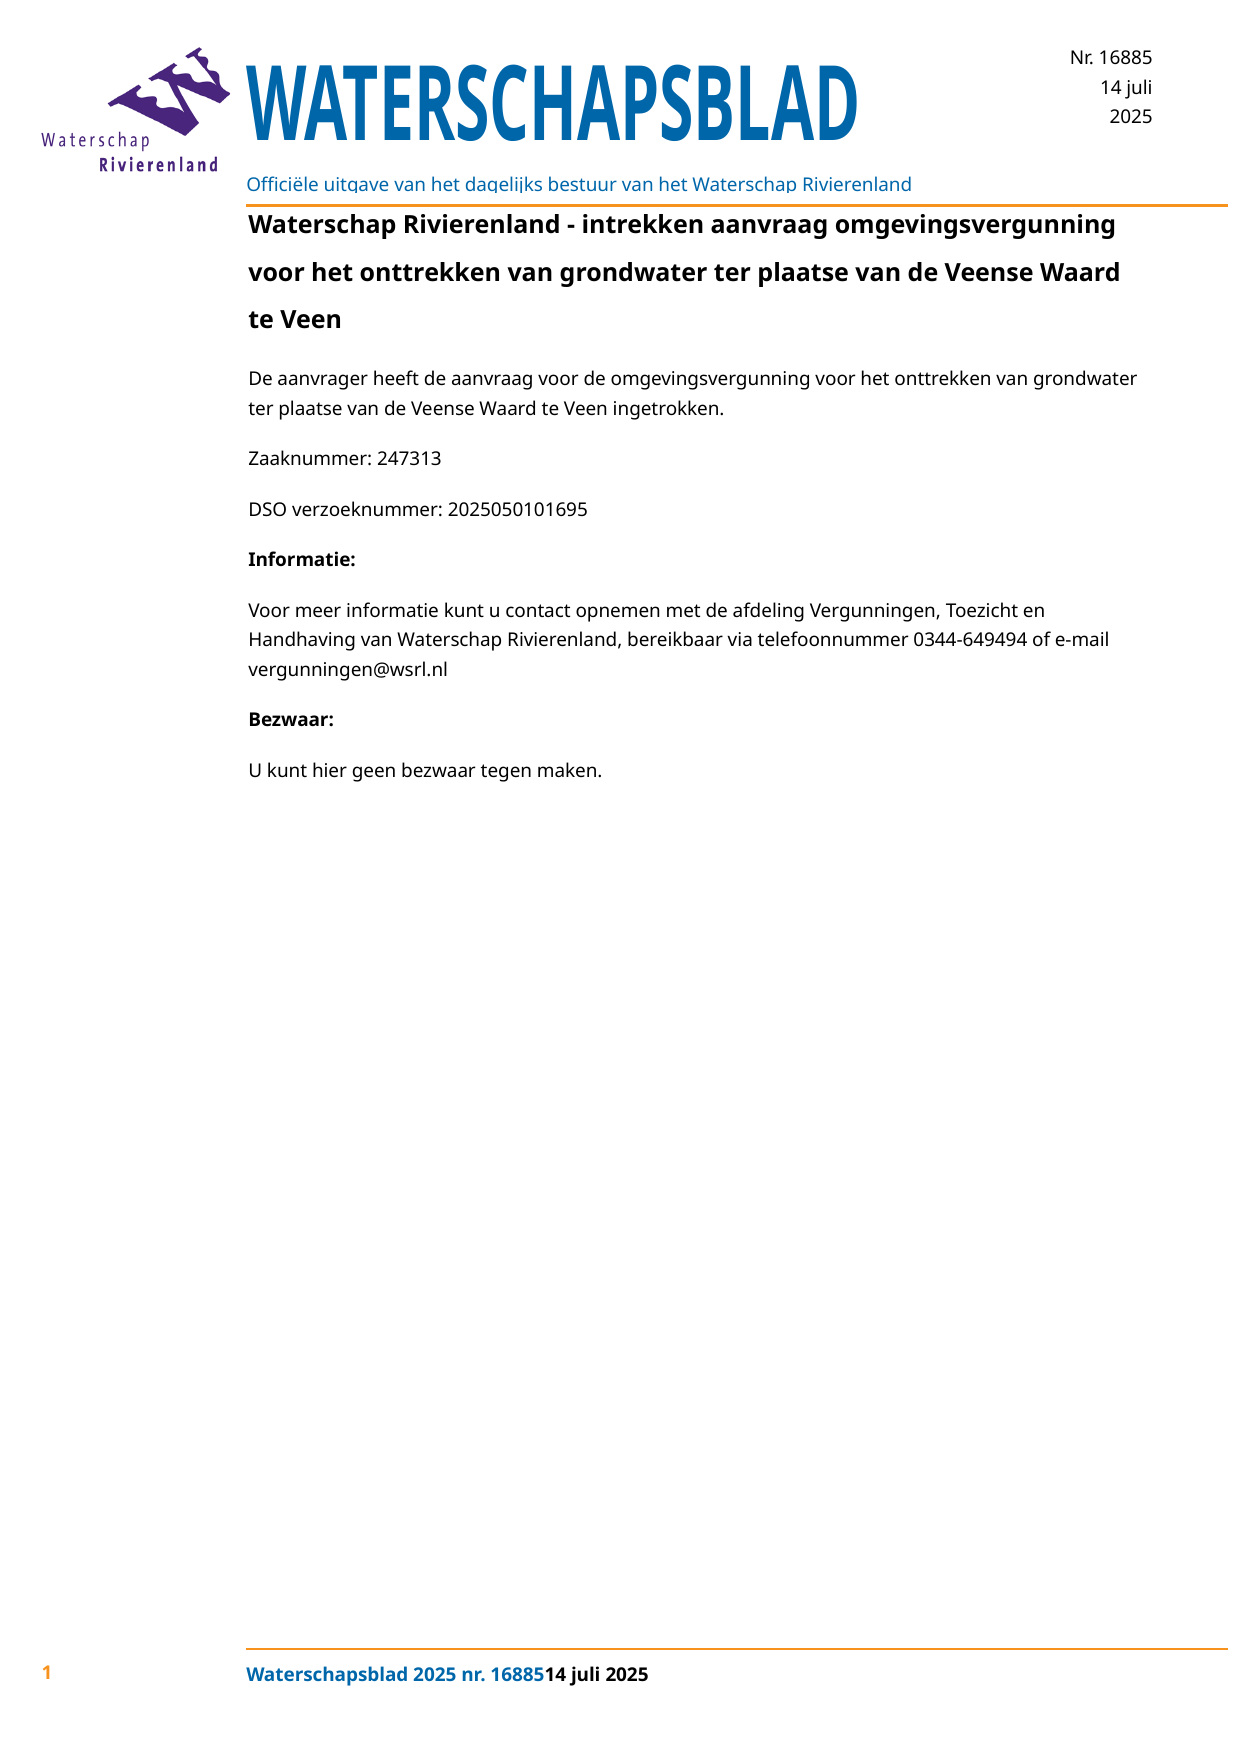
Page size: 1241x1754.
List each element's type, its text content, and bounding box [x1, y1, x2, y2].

text Waterschap Rivierenland - intrekken aanvraag omgevingsvergunning voor het onttrekken van grondwater ter plaatse van de Veense Waard te Veen [248, 207, 1152, 336]
text Informatie: [248, 546, 1152, 572]
text U kunt hier geen bezwaar tegen maken. [248, 757, 1152, 782]
text De aanvrager heeft de aanvraag voor de omgevingsvergunning voor het onttrekken van grondwater ter plaatse van de Veense Waard te Veen ingetrokken. [248, 366, 1152, 421]
text Bezwaar: [248, 706, 1152, 732]
picture [41, 47, 231, 172]
text DSO verzoeknummer: 2025050101695 [248, 496, 1152, 522]
text Zaaknummer: 247313 [248, 446, 1152, 471]
text Voor meer informatie kunt u contact opnemen met de afdeling Vergunningen, Toezicht en Handhaving van Waterschap Rivierenland, bereikbaar via telefoonnummer 0344-649494 of e-mail vergunningen@wsrl.nl [248, 597, 1152, 682]
